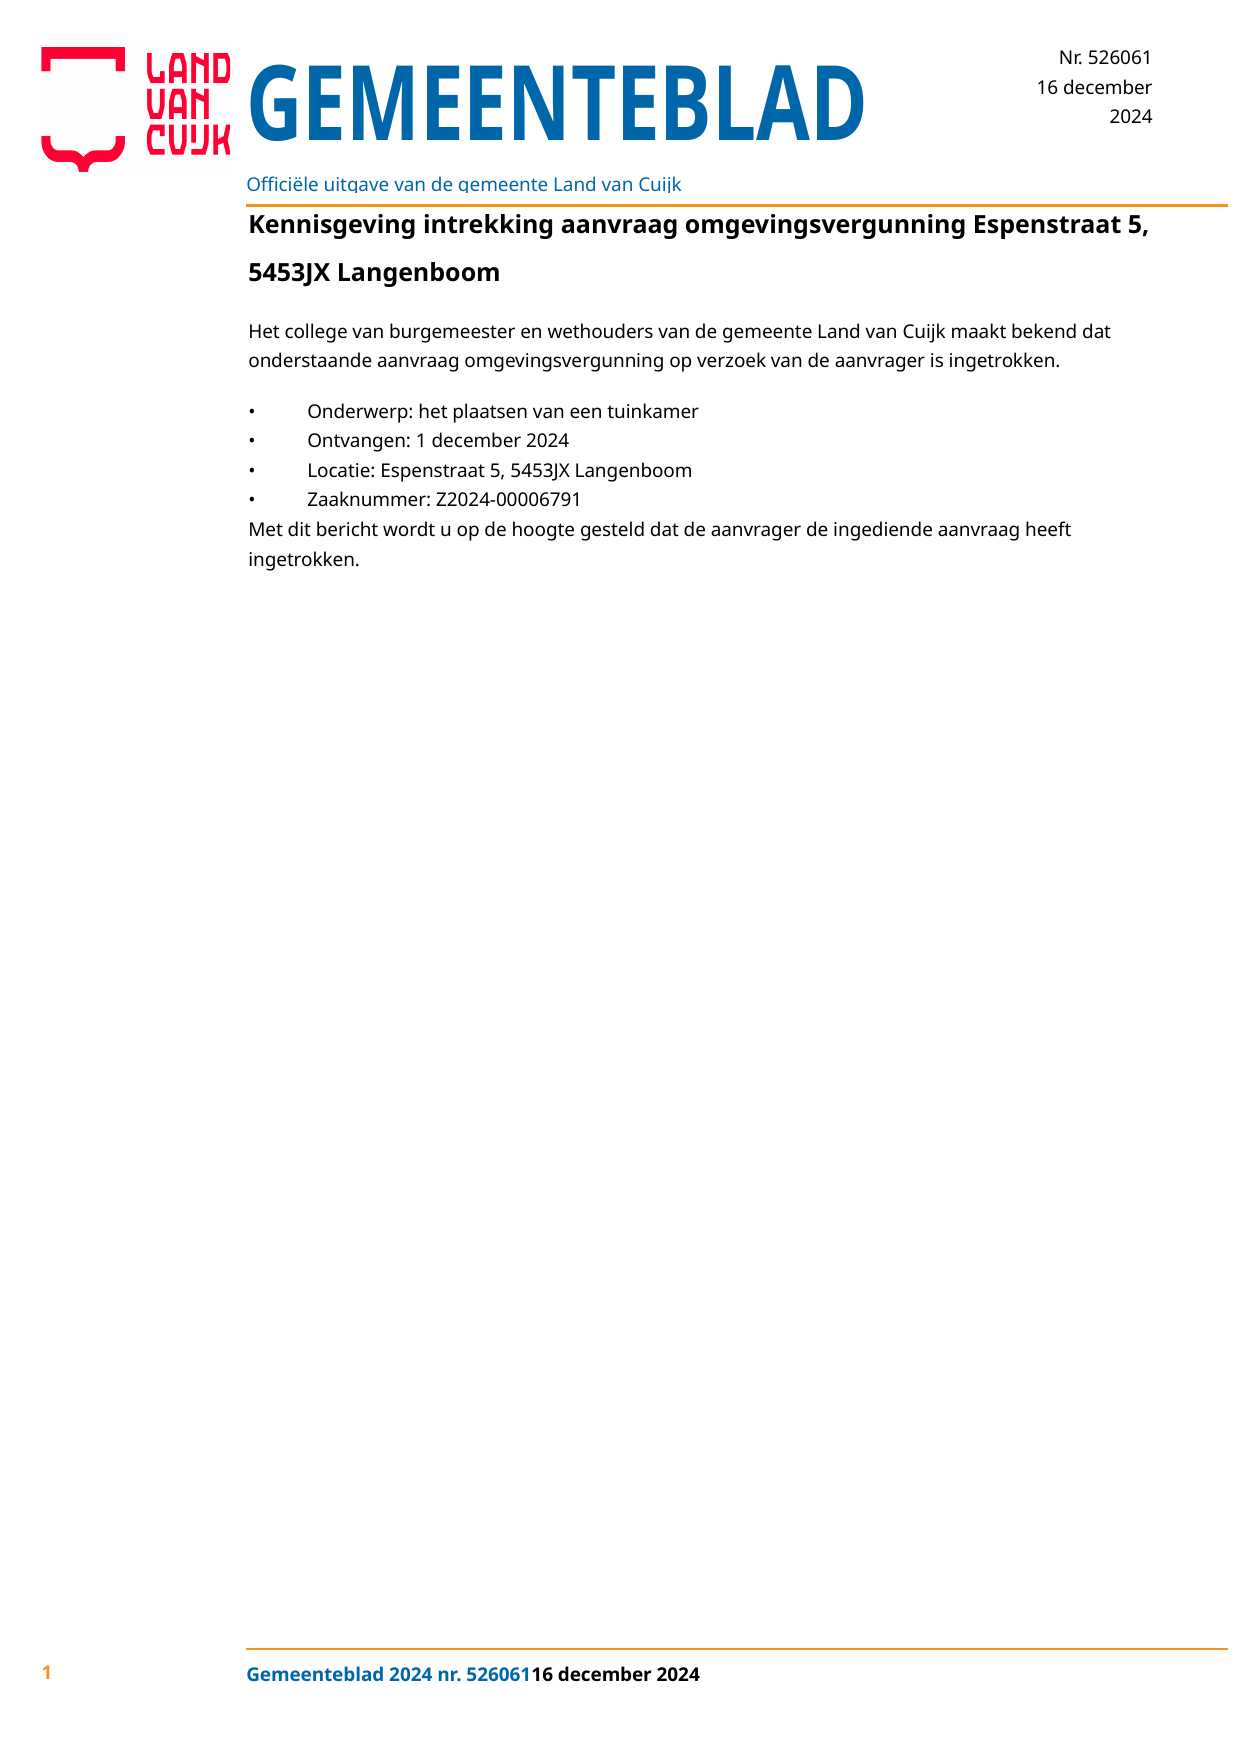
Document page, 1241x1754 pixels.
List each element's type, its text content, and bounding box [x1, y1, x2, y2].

list Locatie: Espenstraat 5, 5453JX Langenboom [248, 457, 1152, 483]
list Onderwerp: het plaatsen van een tuinkamer [248, 398, 1152, 424]
list Ontvangen: 1 december 2024 [248, 427, 1152, 453]
text Het college van burgemeester en wethouders van de gemeente Land van Cuijk maakt bekend dat onderstaande aanvraag omgevingsvergunning op verzoek van de aanvrager is ingetrokken. [248, 318, 1152, 373]
list Zaaknummer: Z2024-00006791 [248, 487, 1152, 512]
picture [41, 47, 231, 172]
text Met dit bericht wordt u op de hoogte gesteld dat de aanvrager de ingediende aanvraag heeft ingetrokken. [248, 516, 1152, 572]
text Kennisgeving intrekking aanvraag omgevingsvergunning Espenstraat 5, 5453JX Langenboom [248, 207, 1152, 288]
